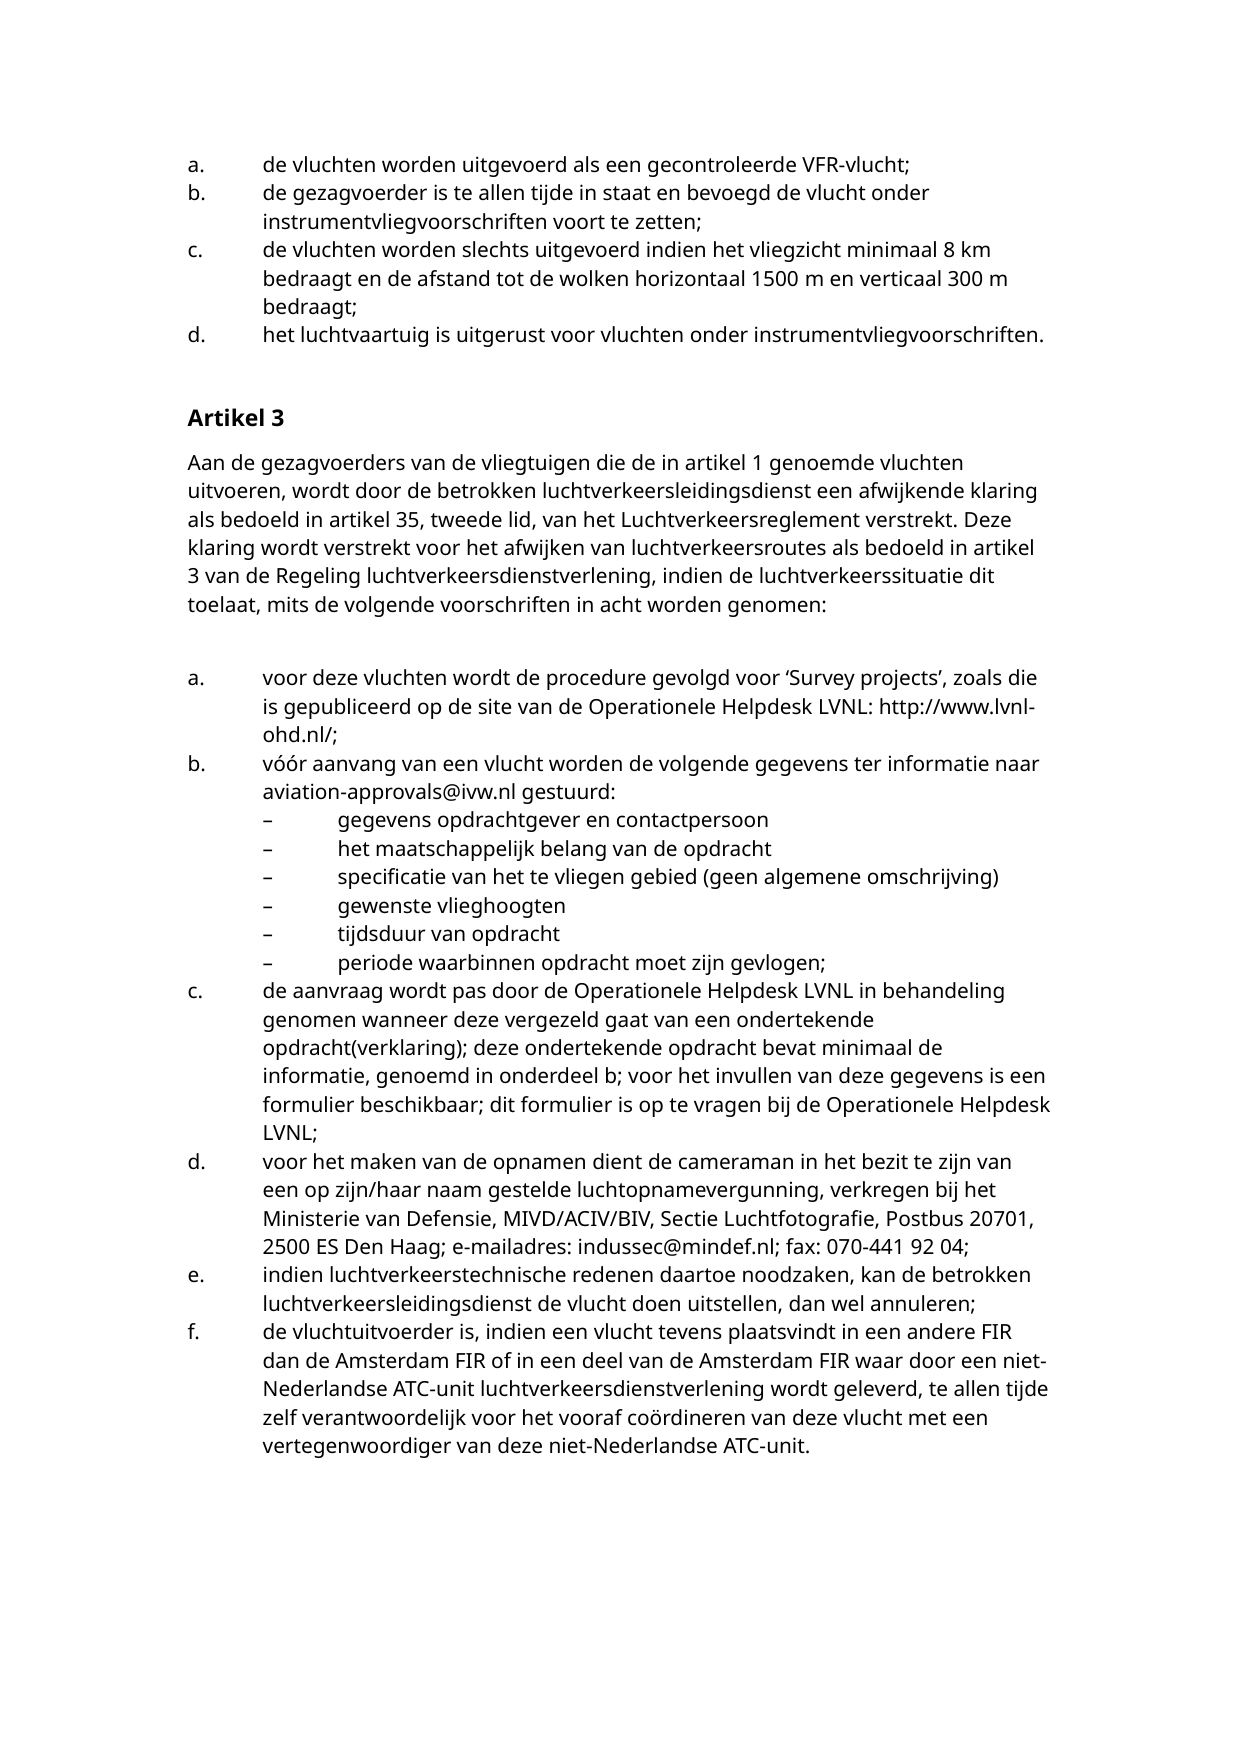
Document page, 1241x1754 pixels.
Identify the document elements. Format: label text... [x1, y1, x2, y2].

list tijdsduur van opdracht [262, 919, 1053, 948]
list periode waarbinnen opdracht moet zijn gevlogen; [262, 948, 1053, 976]
list voor deze vluchten wordt de procedure gevolgd voor ‘Survey projects’, zoals die is gepubliceerd op de site van de Operationele Helpdesk LVNL: http://www.lvnl-ohd.nl/; [187, 663, 1053, 749]
list de vluchten worden slechts uitgevoerd indien het vliegzicht minimaal 8 km bedraagt en de afstand tot de wolken horizontaal 1500 m en verticaal 300 m bedraagt; [187, 235, 1053, 321]
list de vluchten worden uitgevoerd als een gecontroleerde VFR-vlucht; [187, 150, 1053, 178]
list specificatie van het te vliegen gebied (geen algemene omschrijving) [262, 862, 1053, 891]
list voor het maken van de opnamen dient de cameraman in het bezit te zijn van een op zijn/haar naam gestelde luchtopnamevergunning, verkregen bij het Ministerie van Defensie, MIVD/ACIV/BIV, Sectie Luchtfotografie, Postbus 20701, 2500 ES Den Haag; e-mailadres: indussec@mindef.nl; fax: 070-441 92 04; [187, 1147, 1053, 1261]
list gewenste vlieghoogten [262, 891, 1053, 919]
list het maatschappelijk belang van de opdracht [262, 834, 1053, 862]
text Aan de gezagvoerders van de vliegtuigen die de in artikel 1 genoemde vluchten uitvoeren, wordt door de betrokken luchtverkeersleidingsdienst een afwijkende klaring als bedoeld in artikel 35, tweede lid, van het Luchtverkeersreglement verstrekt. Deze klaring wordt verstrekt voor het afwijken van luchtverkeersroutes als bedoeld in artikel 3 van de Regeling luchtverkeersdienstverlening, indien de luchtverkeerssituatie dit toelaat, mits de volgende voorschriften in acht worden genomen: [187, 448, 1053, 618]
list de gezagvoerder is te allen tijde in staat en bevoegd de vlucht onder instrumentvliegvoorschriften voort te zetten; [187, 178, 1053, 235]
list de aanvraag wordt pas door de Operationele Helpdesk LVNL in behandeling genomen wanneer deze vergezeld gaat van een ondertekende opdracht(verklaring); deze ondertekende opdracht bevat minimaal de informatie, genoemd in onderdeel b; voor het invullen van deze gegevens is een formulier beschikbaar; dit formulier is op te vragen bij de Operationele Helpdesk LVNL; [187, 976, 1053, 1147]
subtitle Artikel 3 [187, 402, 1053, 433]
list gegevens opdrachtgever en contactpersoon [262, 806, 1053, 834]
list indien luchtverkeerstechnische redenen daartoe noodzaken, kan de betrokken luchtverkeersleidingsdienst de vlucht doen uitstellen, dan wel annuleren; [187, 1261, 1053, 1317]
list vóór aanvang van een vlucht worden de volgende gegevens ter informatie naar aviation-approvals@ivw.nl gestuurd: [187, 749, 1053, 806]
list de vluchtuitvoerder is, indien een vlucht tevens plaatsvindt in een andere FIR dan de Amsterdam FIR of in een deel van de Amsterdam FIR waar door een niet-Nederlandse ATC-unit luchtverkeersdienstverlening wordt geleverd, te allen tijde zelf verantwoordelijk voor het vooraf coördineren van deze vlucht met een vertegenwoordiger van deze niet-Nederlandse ATC-unit. [187, 1317, 1053, 1460]
list het luchtvaartuig is uitgerust voor vluchten onder instrumentvliegvoorschriften. [187, 321, 1053, 349]
